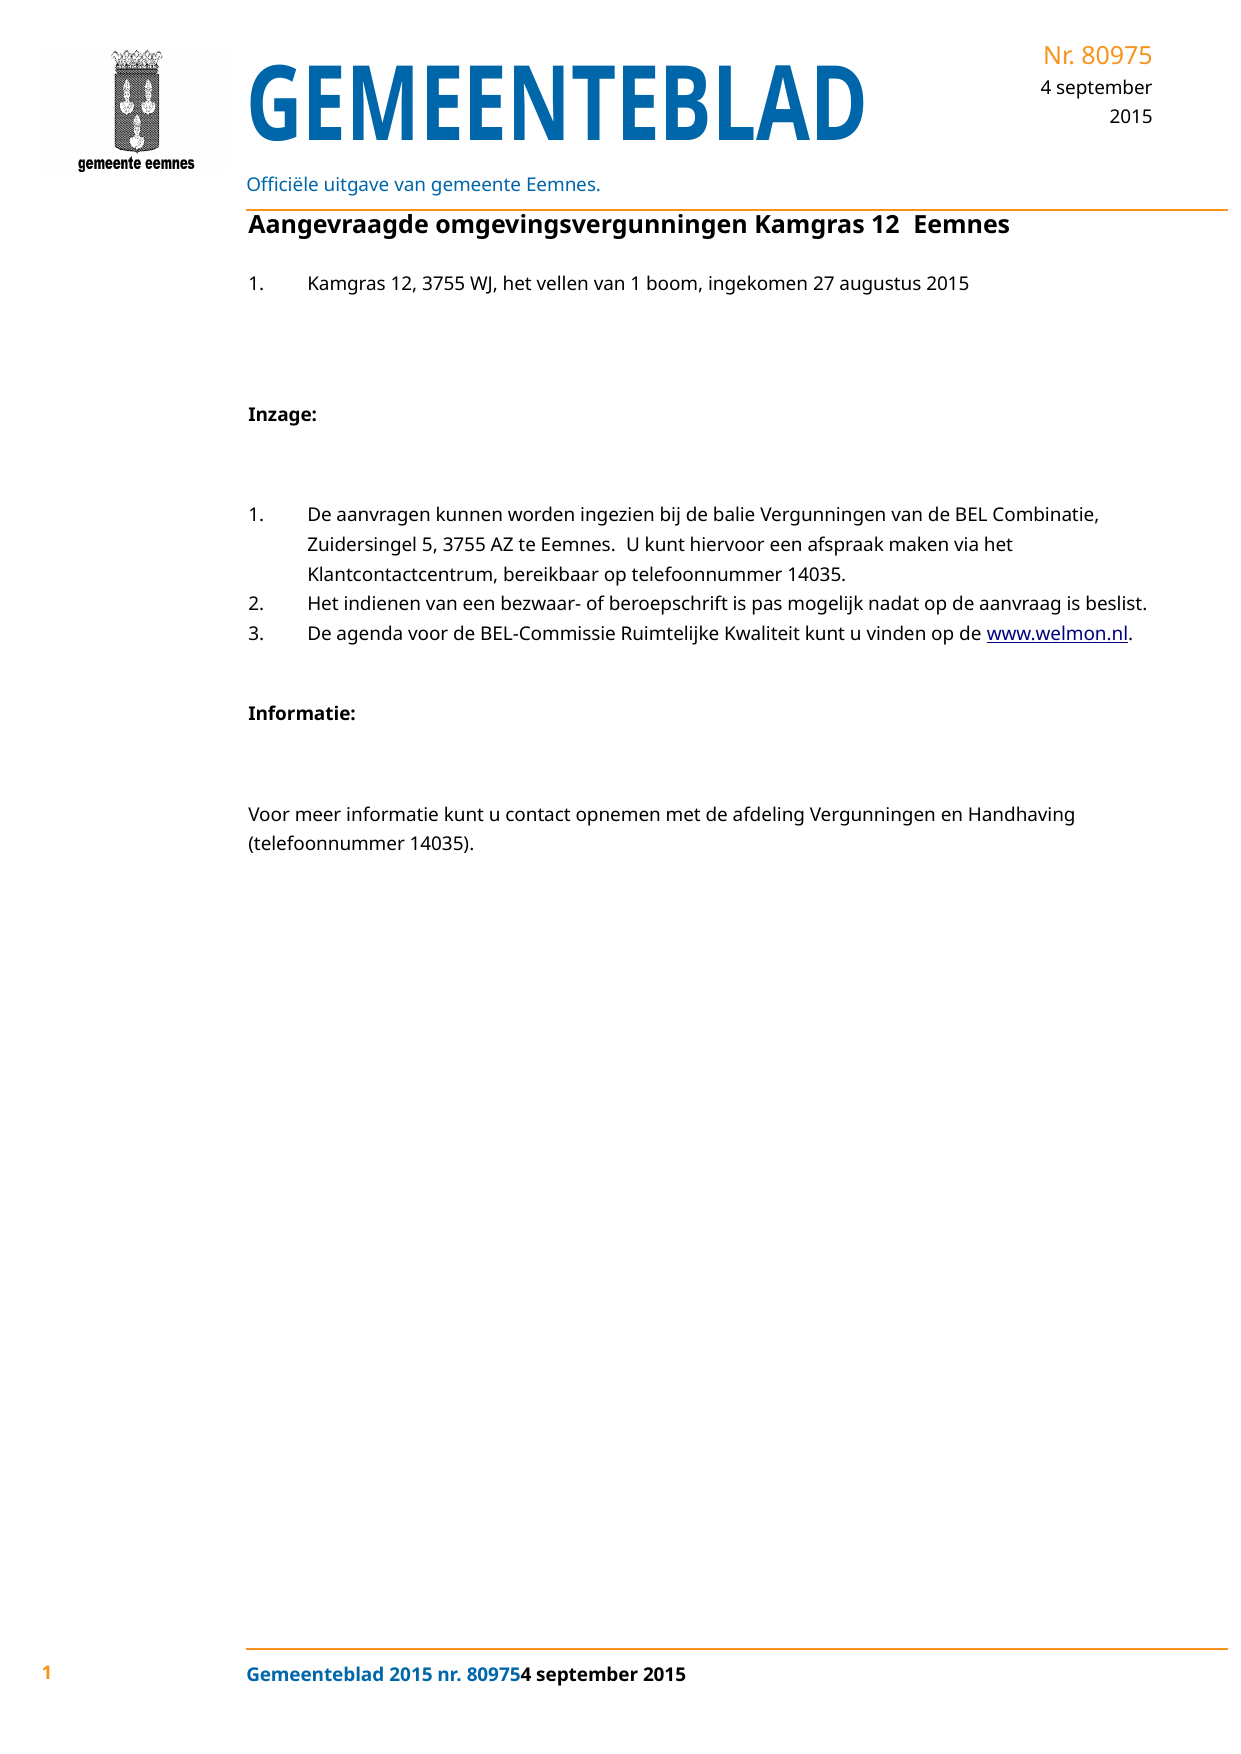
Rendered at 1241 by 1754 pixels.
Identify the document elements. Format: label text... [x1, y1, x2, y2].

text Informatie: [248, 700, 1152, 726]
list De aanvragen kunnen worden ingezien bij de balie Vergunningen van de BEL Combinatie, Zuidersingel 5, 3755 AZ te Eemnes. U kunt hiervoor een afspraak maken via het Klantcontactcentrum, bereikbaar op telefoonnummer 14035. [248, 502, 1152, 586]
list Het indienen van een bezwaar- of beroepschrift is pas mogelijk nadat op de aanvraag is beslist. [248, 590, 1152, 616]
text Inzage: [248, 401, 1152, 426]
text Aangevraagde omgevingsvergunningen Kamgras 12 Eemnes [248, 211, 1152, 241]
list De agenda voor de BEL-Commissie Ruimtelijke Kwaliteit kunt u vinden op de www.welmon.nl. [248, 620, 1152, 646]
text Voor meer informatie kunt u contact opnemen met de afdeling Vergunningen en Handhaving (telefoonnummer 14035). [248, 801, 1152, 856]
list Kamgras 12, 3755 WJ, het vellen van 1 boom, ingekomen 27 augustus 2015 [248, 270, 1152, 296]
picture [41, 47, 231, 172]
